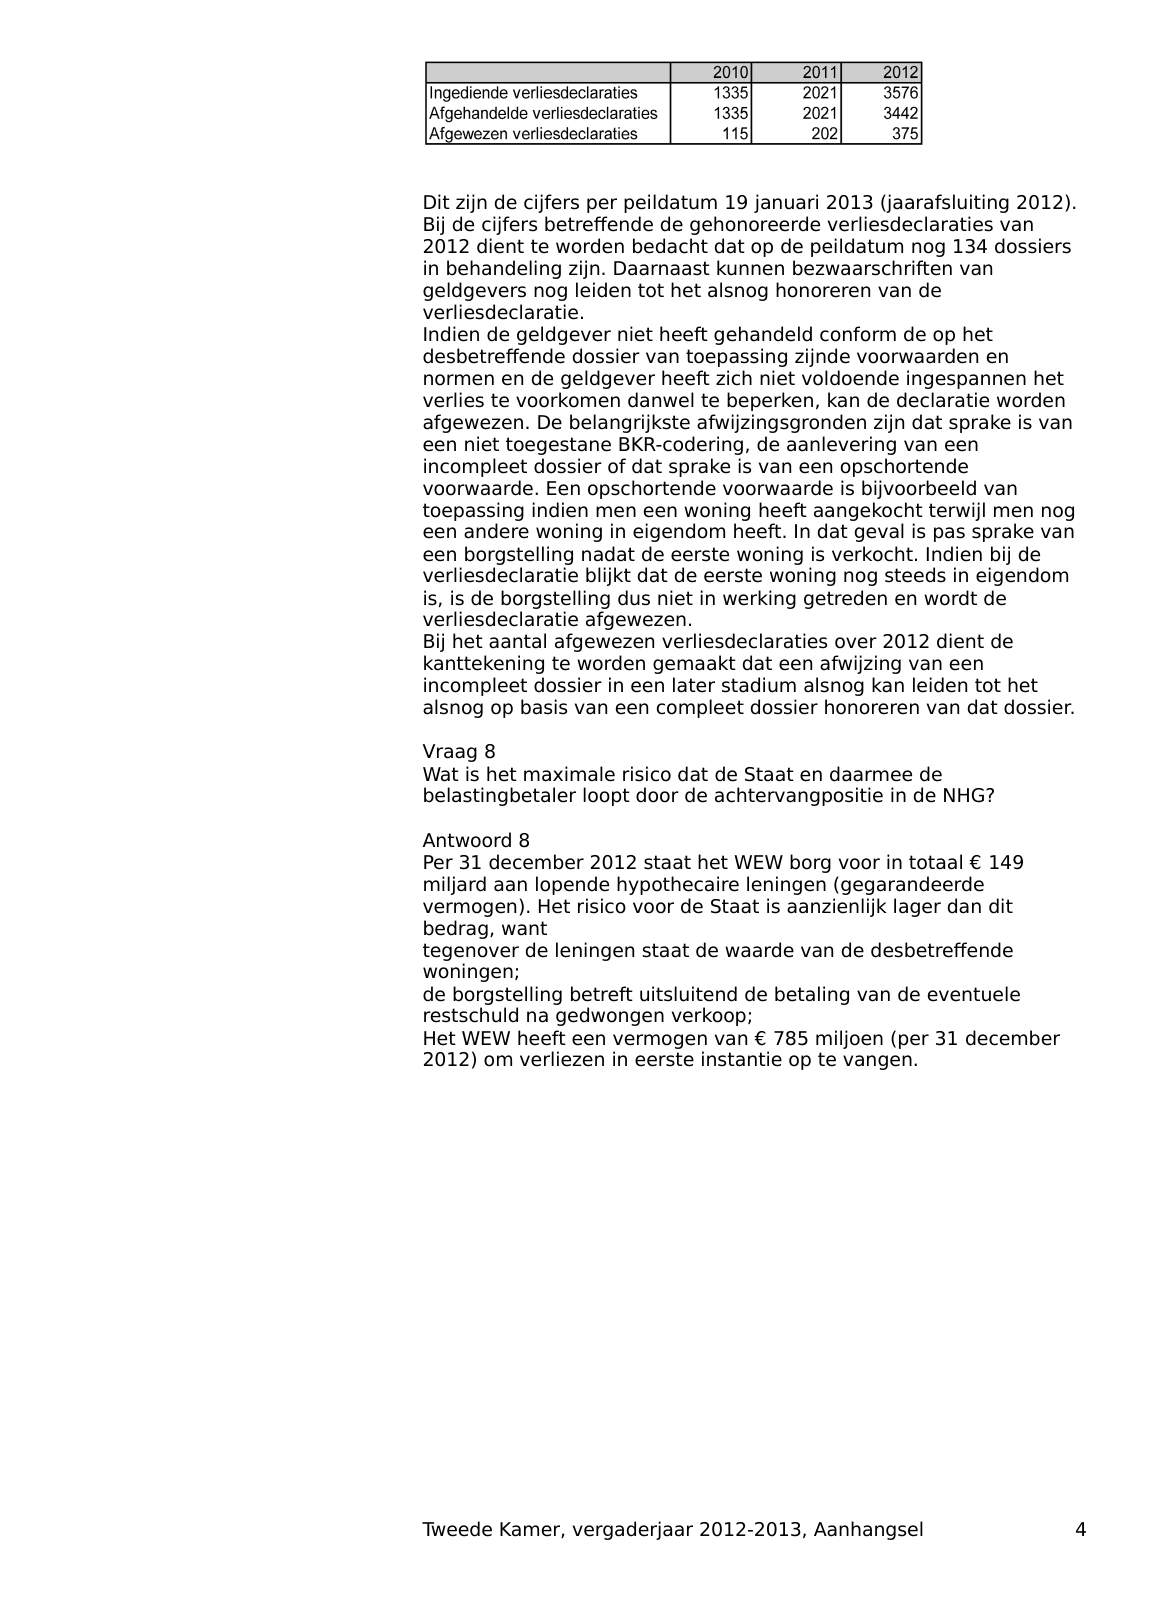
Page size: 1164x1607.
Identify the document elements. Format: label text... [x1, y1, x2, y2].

text Bij het aantal afgewezen verliesdeclaraties over 2012 dient de kanttekening te worden gemaakt dat een afwijzing van een incompleet dossier in een later stadium alsnog kan leiden tot het alsnog op basis van een compleet dossier honoreren van dat dossier. [422, 631, 1087, 719]
text Antwoord 8 [422, 829, 1087, 852]
text Dit zijn de cijfers per peildatum 19 januari 2013 (jaarafsluiting 2012). Bij de cijfers betreffende de gehonoreerde verliesdeclaraties van 2012 dient te worden bedacht dat op de peildatum nog 134 dossiers in behandeling zijn. Daarnaast kunnen bezwaarschriften van geldgevers nog leiden tot het alsnog honoreren van de verliesdeclaratie. [422, 192, 1087, 324]
picture [422, 59, 925, 148]
text tegenover de leningen staat de waarde van de desbetreffende woningen; [422, 939, 1087, 983]
text de borgstelling betreft uitsluitend de betaling van de eventuele restschuld na gedwongen verkoop; [422, 983, 1087, 1027]
text Wat is het maximale risico dat de Staat en daarmee de belastingbetaler loopt door de achtervangpositie in de NHG? [422, 763, 1087, 807]
text Indien de geldgever niet heeft gehandeld conform de op het desbetreffende dossier van toepassing zijnde voorwaarden en normen en de geldgever heeft zich niet voldoende ingespannen het verlies te voorkomen danwel te beperken, kan de declaratie worden afgewezen. De belangrijkste afwijzingsgronden zijn dat sprake is van een niet toegestane BKR-codering, de aanlevering van een incompleet dossier of dat sprake is van een opschortende voorwaarde. Een opschortende voorwaarde is bijvoorbeeld van toepassing indien men een woning heeft aangekocht terwijl men nog een andere woning in eigendom heeft. In dat geval is pas sprake van een borgstelling nadat de eerste woning is verkocht. Indien bij de verliesdeclaratie blijkt dat de eerste woning nog steeds in eigendom is, is de borgstelling dus niet in werking getreden en wordt de verliesdeclaratie afgewezen. [422, 324, 1087, 631]
text Per 31 december 2012 staat het WEW borg voor in totaal € 149 miljard aan lopende hypothecaire leningen (gegarandeerde vermogen). Het risico voor de Staat is aanzienlijk lager dan dit bedrag, want [422, 852, 1087, 939]
text Vraag 8 [422, 741, 1087, 763]
text Het WEW heeft een vermogen van € 785 miljoen (per 31 december 2012) om verliezen in eerste instantie op te vangen. [422, 1027, 1087, 1071]
